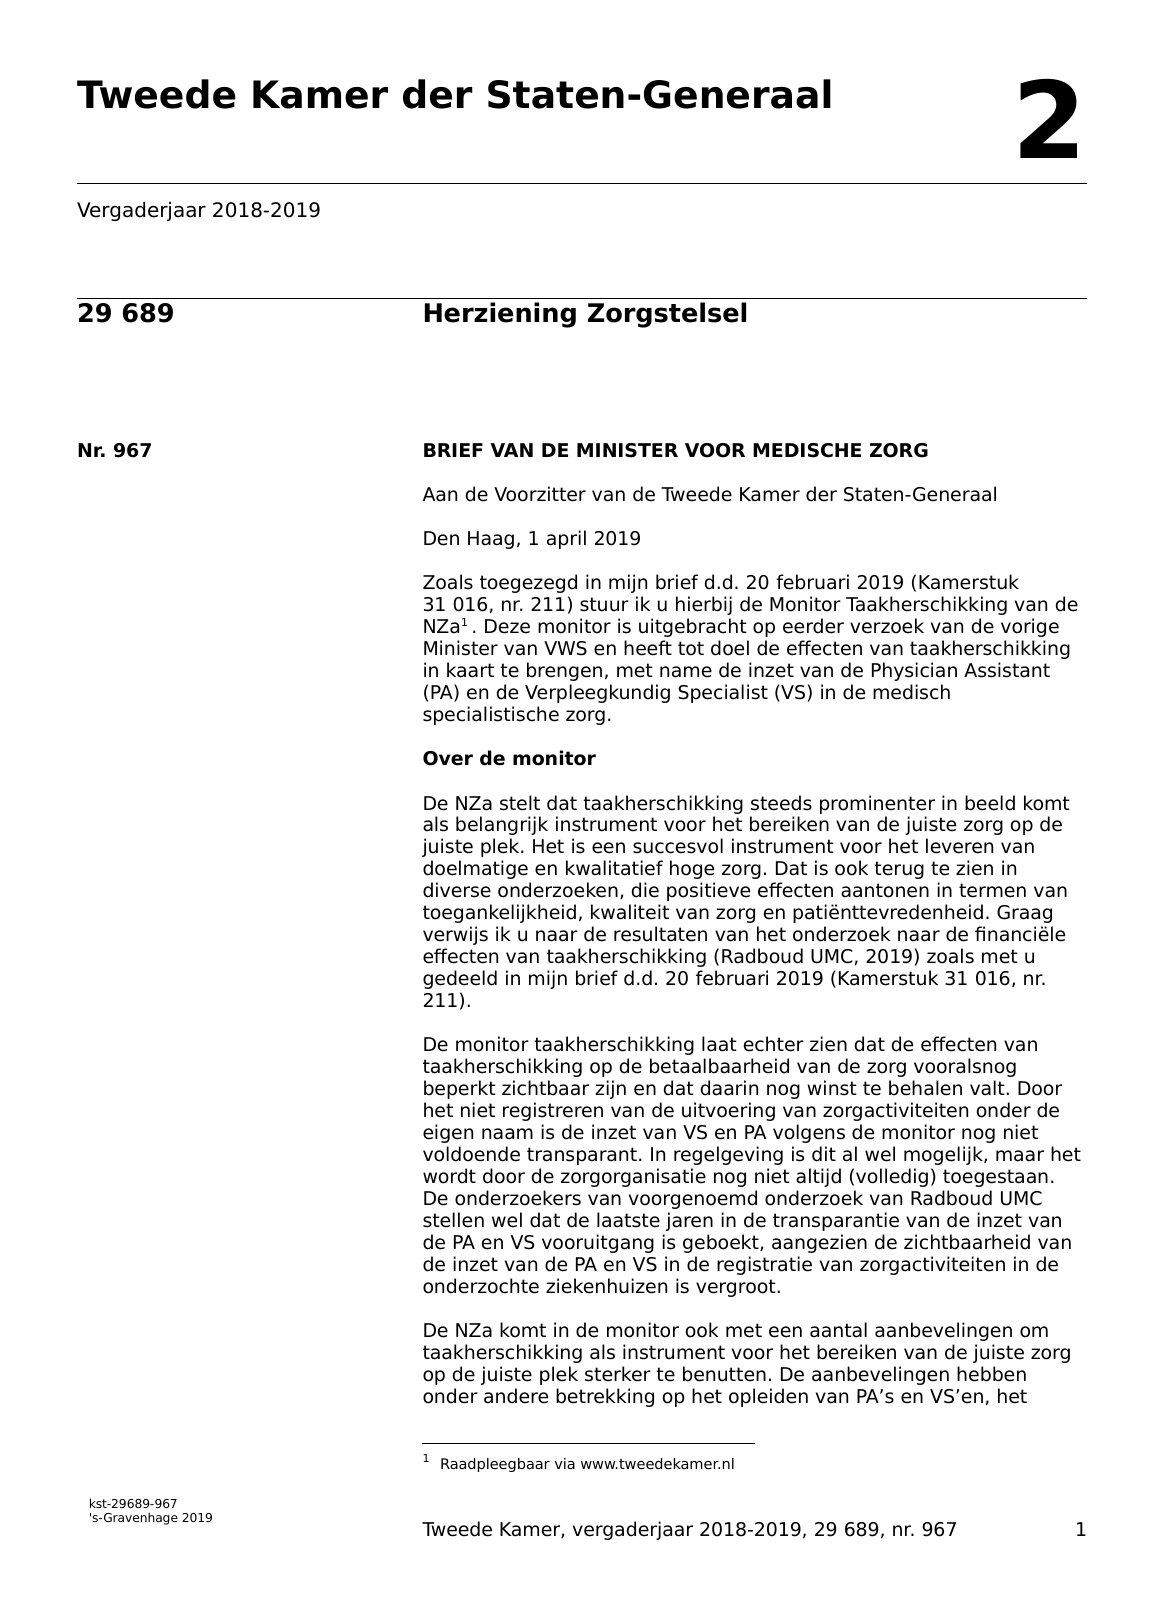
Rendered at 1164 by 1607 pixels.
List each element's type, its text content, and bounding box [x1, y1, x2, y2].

text De monitor taakherschikking laat echter zien dat de effecten van taakherschikking op de betaalbaarheid van de zorg vooralsnog beperkt zichtbaar zijn en dat daarin nog winst te behalen valt. Door het niet registreren van de uitvoering van zorgactiviteiten onder de eigen naam is de inzet van VS en PA volgens de monitor nog niet voldoende transparant. In regelgeving is dit al wel mogelijk, maar het wordt door de zorgorganisatie nog niet altijd (volledig) toegestaan. [422, 1034, 1087, 1188]
text Den Haag, 1 april 2019 [422, 528, 1087, 550]
table_cell Vergaderjaar 2018-2019 [77, 184, 1087, 298]
table_header 2 [886, 59, 1087, 183]
text 's-Gravenhage 2019 [88, 1511, 323, 1525]
subtitle 29 689 Herziening Zorgstelsel [77, 299, 1087, 329]
subtitle Nr. 967 BRIEF VAN DE MINISTER VOOR MEDISCHE ZORG [77, 440, 1087, 462]
subtitle Over de monitor [422, 748, 1087, 770]
text Zoals toegezegd in mijn brief d.d. 20 februari 2019 (Kamerstuk 31 016, nr. 211) stuur ik u hierbij de Monitor Taakherschikking van de NZa. Deze monitor is uitgebracht op eerder verzoek van de vorige Minister van VWS en heeft tot doel de effecten van taakherschikking in kaart te brengen, met name de inzet van de Physician Assistant (PA) en de Verpleegkundig Specialist (VS) in de medisch specialistische zorg. [422, 572, 1087, 726]
text De onderzoekers van voorgenoemd onderzoek van Radboud UMC stellen wel dat de laatste jaren in de transparantie van de inzet van de PA en VS vooruitgang is geboekt, aangezien de zichtbaarheid van de inzet van de PA en VS in de registratie van zorgactiviteiten in de onderzochte ziekenhuizen is vergroot. [422, 1188, 1087, 1298]
text Aan de Voorzitter van de Tweede Kamer der Staten-Generaal [422, 484, 1087, 506]
table_header Tweede Kamer der Staten-Generaal [77, 59, 886, 183]
text Raadpleegbaar via www.tweedekamer.nl [422, 1452, 1087, 1474]
text kst-29689-967 [88, 1497, 323, 1511]
text De NZa stelt dat taakherschikking steeds prominenter in beeld komt als belangrijk instrument voor het bereiken van de juiste zorg op de juiste plek. Het is een succesvol instrument voor het leveren van doelmatige en kwalitatief hoge zorg. Dat is ook terug te zien in diverse onderzoeken, die positieve effecten aantonen in termen van toegankelijkheid, kwaliteit van zorg en patiënttevredenheid. Graag verwijs ik u naar de resultaten van het onderzoek naar de financiële effecten van taakherschikking (Radboud UMC, 2019) zoals met u gedeeld in mijn brief d.d. 20 februari 2019 (Kamerstuk 31 016, nr. 211). [422, 792, 1087, 1012]
text De NZa komt in de monitor ook met een aantal aanbevelingen om taakherschikking als instrument voor het bereiken van de juiste zorg op de juiste plek sterker te benutten. De aanbevelingen hebben onder andere betrekking op het opleiden van PA’s en VS’en, het [422, 1320, 1087, 1408]
